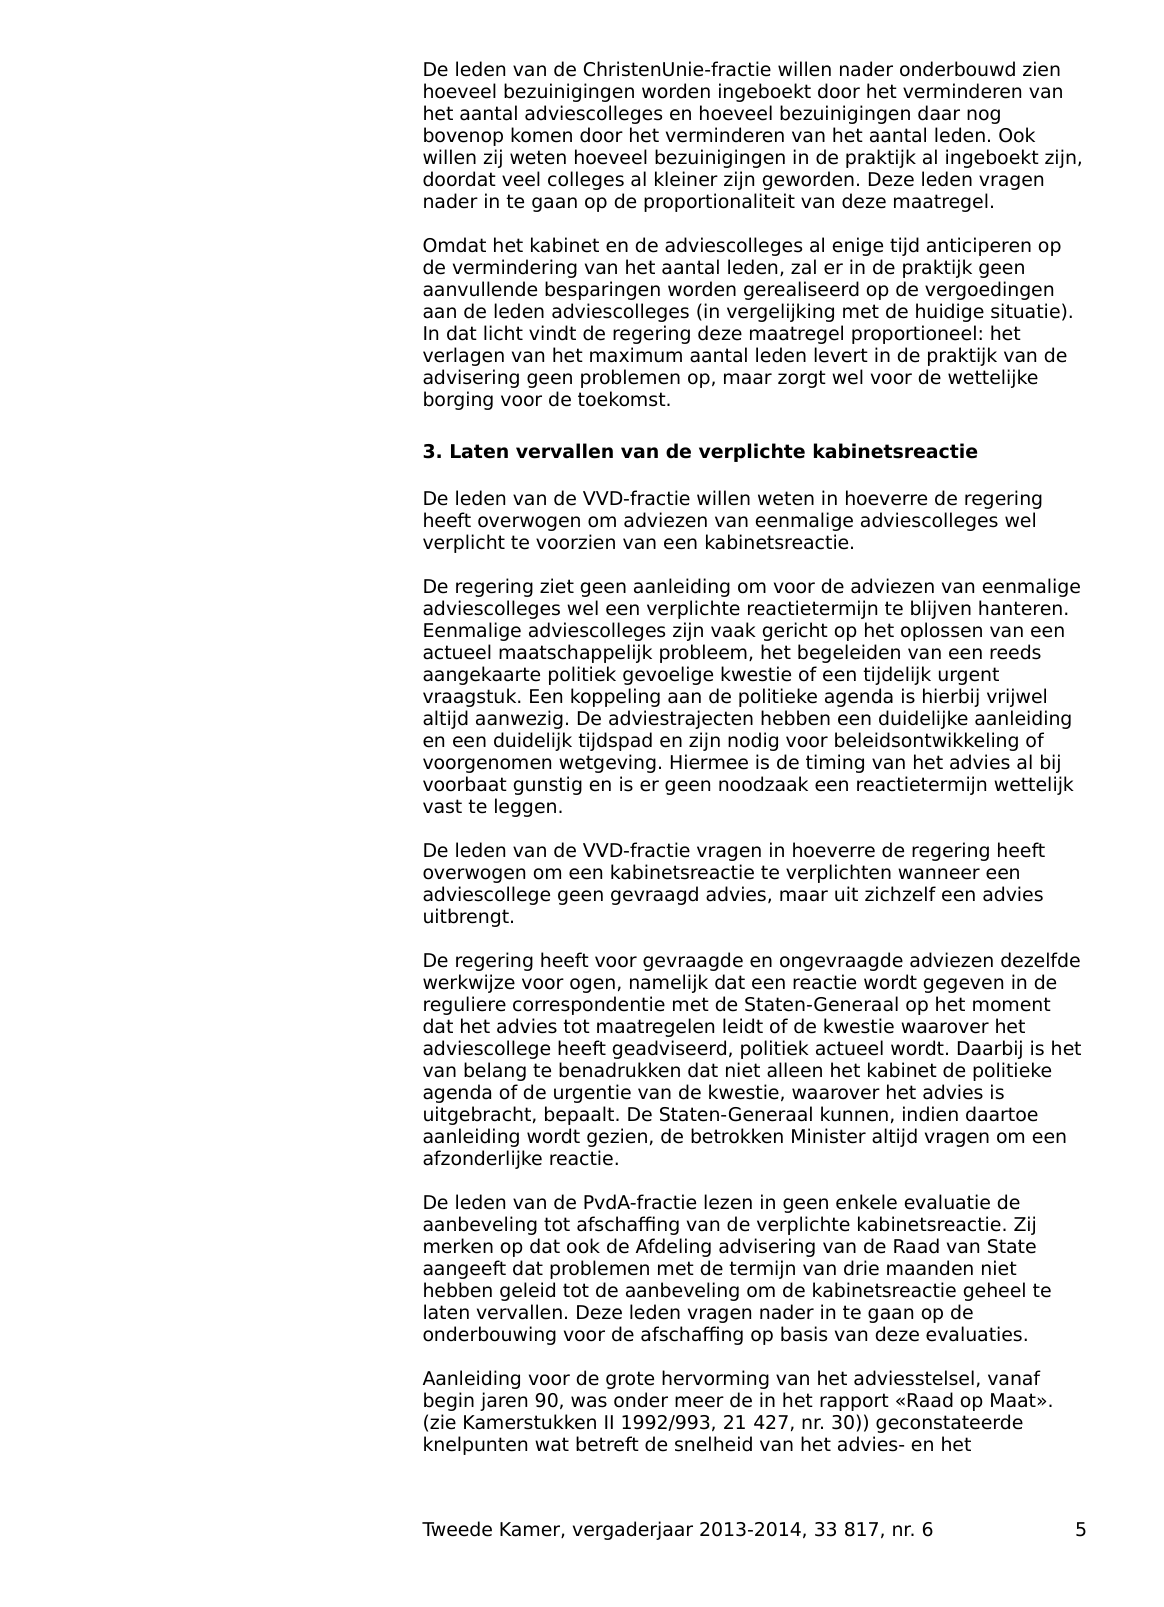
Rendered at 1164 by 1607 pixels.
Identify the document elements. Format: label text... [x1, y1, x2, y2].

text De leden van de VVD-fractie willen weten in hoeverre de regering heeft overwogen om adviezen van eenmalige adviescolleges wel verplicht te voorzien van een kabinetsreactie. [422, 488, 1087, 554]
text De regering heeft voor gevraagde en ongevraagde adviezen dezelfde werkwijze voor ogen, namelijk dat een reactie wordt gegeven in de reguliere correspondentie met de Staten-Generaal op het moment dat het advies tot maatregelen leidt of de kwestie waarover het adviescollege heeft geadviseerd, politiek actueel wordt. Daarbij is het van belang te benadrukken dat niet alleen het kabinet de politieke agenda of de urgentie van de kwestie, waarover het advies is uitgebracht, bepaalt. De Staten-Generaal kunnen, indien daartoe aanleiding wordt gezien, de betrokken Minister altijd vragen om een afzonderlijke reactie. [422, 950, 1087, 1170]
text De leden van de ChristenUnie-fractie willen nader onderbouwd zien hoeveel bezuinigingen worden ingeboekt door het verminderen van het aantal adviescolleges en hoeveel bezuinigingen daar nog bovenop komen door het verminderen van het aantal leden. Ook willen zij weten hoeveel bezuinigingen in de praktijk al ingeboekt zijn, doordat veel colleges al kleiner zijn geworden. Deze leden vragen nader in te gaan op de proportionaliteit van deze maatregel. [422, 59, 1087, 213]
text De regering ziet geen aanleiding om voor de adviezen van eenmalige adviescolleges wel een verplichte reactietermijn te blijven hanteren. Eenmalige adviescolleges zijn vaak gericht op het oplossen van een actueel maatschappelijk probleem, het begeleiden van een reeds aangekaarte politiek gevoelige kwestie of een tijdelijk urgent vraagstuk. Een koppeling aan de politieke agenda is hierbij vrijwel altijd aanwezig. De adviestrajecten hebben een duidelijke aanleiding en een duidelijk tijdspad en zijn nodig voor beleidsontwikkeling of voorgenomen wetgeving. Hiermee is de timing van het advies al bij voorbaat gunstig en is er geen noodzaak een reactietermijn wettelijk vast te leggen. [422, 576, 1087, 818]
text De leden van de VVD-fractie vragen in hoeverre de regering heeft overwogen om een kabinetsreactie te verplichten wanneer een adviescollege geen gevraagd advies, maar uit zichzelf een advies uitbrengt. [422, 840, 1087, 928]
text Omdat het kabinet en de adviescolleges al enige tijd anticiperen op de vermindering van het aantal leden, zal er in de praktijk geen aanvullende besparingen worden gerealiseerd op de vergoedingen aan de leden adviescolleges (in vergelijking met de huidige situatie). In dat licht vindt de regering deze maatregel proportioneel: het verlagen van het maximum aantal leden levert in de praktijk van de advisering geen problemen op, maar zorgt wel voor de wettelijke borging voor de toekomst. [422, 235, 1087, 411]
text De leden van de PvdA-fractie lezen in geen enkele evaluatie de aanbeveling tot afschaffing van de verplichte kabinetsreactie. Zij merken op dat ook de Afdeling advisering van de Raad van State aangeeft dat problemen met de termijn van drie maanden niet hebben geleid tot de aanbeveling om de kabinetsreactie geheel te laten vervallen. Deze leden vragen nader in te gaan op de onderbouwing voor de afschaffing op basis van deze evaluaties. [422, 1192, 1087, 1346]
subtitle 3. Laten vervallen van de verplichte kabinetsreactie [422, 441, 1087, 463]
text Aanleiding voor de grote hervorming van het adviesstelsel, vanaf begin jaren 90, was onder meer de in het rapport «Raad op Maat».(zie Kamerstukken II 1992/993, 21 427, nr. 30)) geconstateerde knelpunten wat betreft de snelheid van het advies- en het [422, 1368, 1087, 1456]
